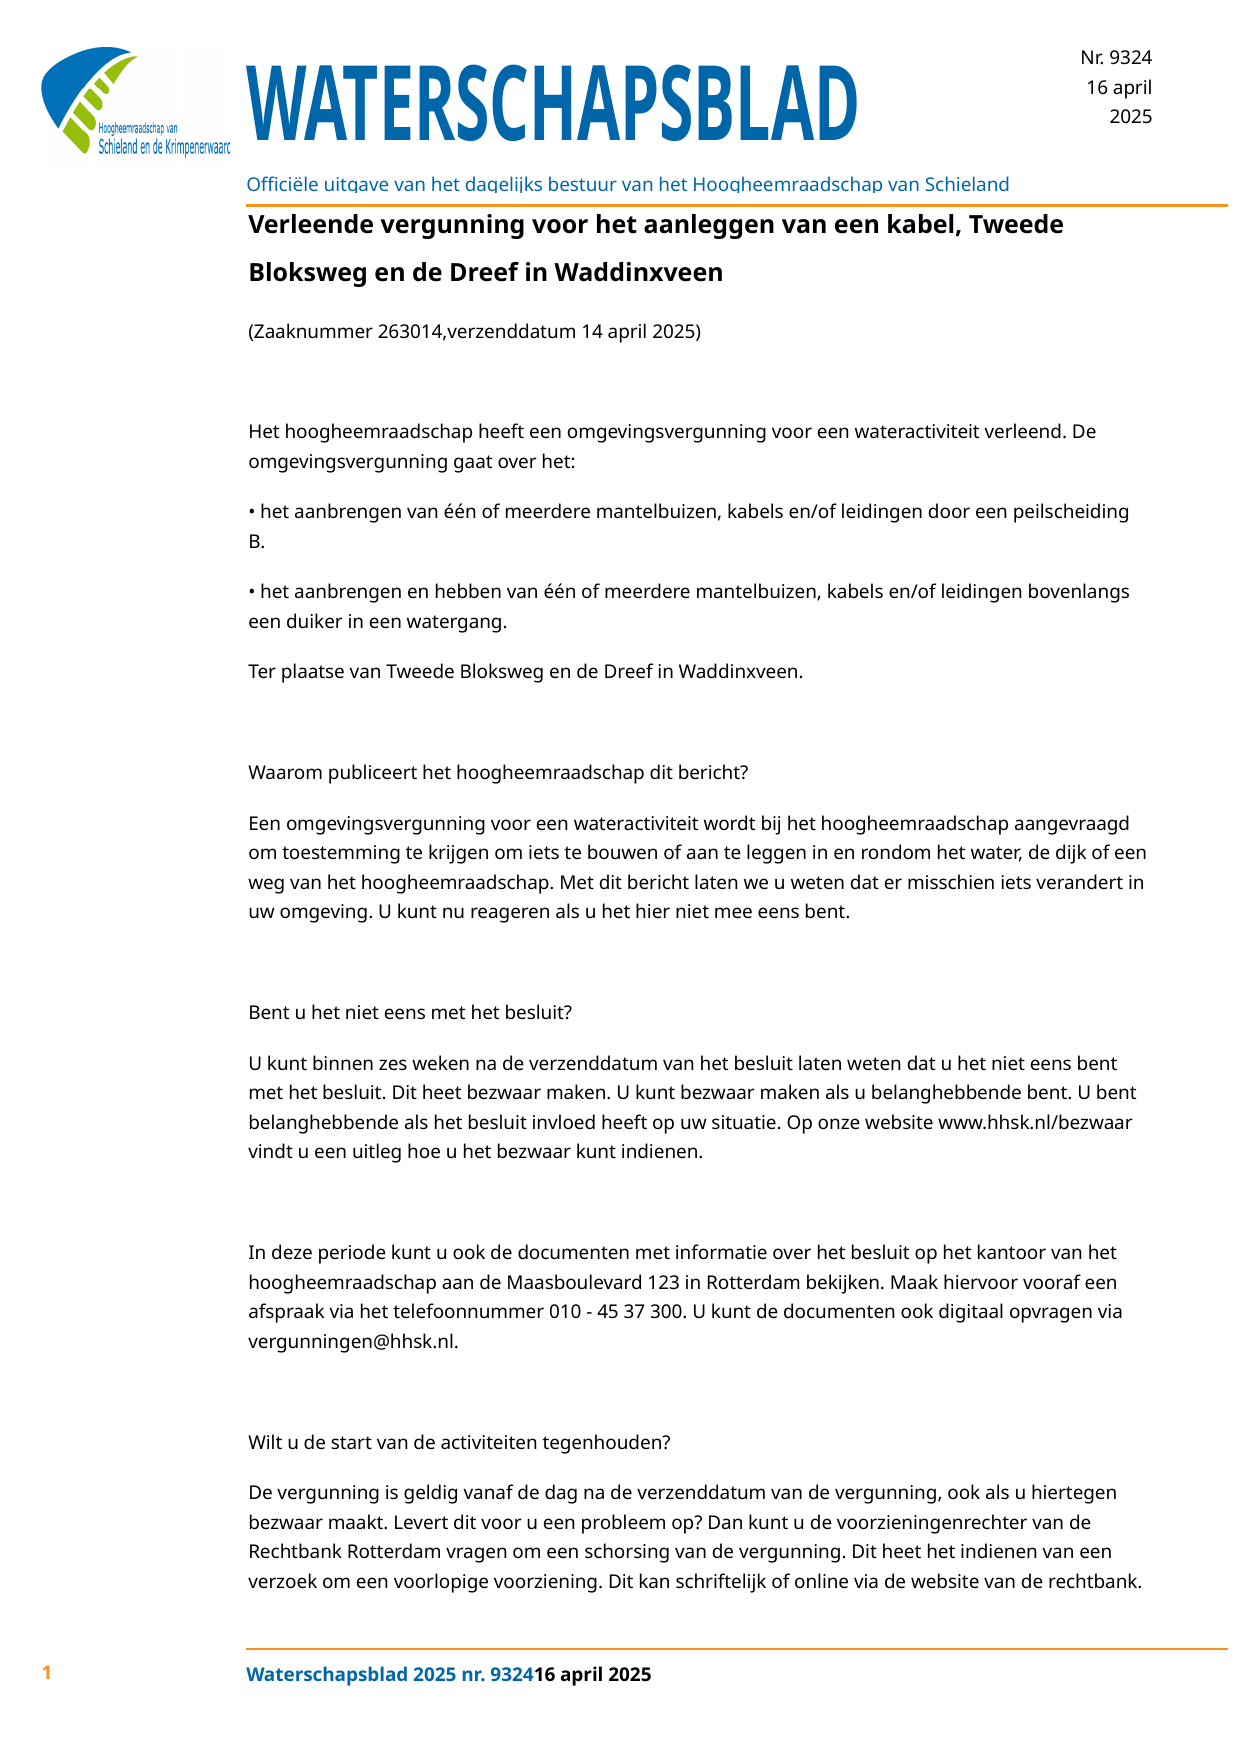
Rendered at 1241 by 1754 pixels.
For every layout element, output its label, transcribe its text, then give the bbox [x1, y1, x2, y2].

text In deze periode kunt u ook de documenten met informatie over het besluit op het kantoor van het hoogheemraadschap aan de Maasboulevard 123 in Rotterdam bekijken. Maak hiervoor vooraf een afspraak via het telefoonnummer 010 - 45 37 300. U kunt de documenten ook digitaal opvragen via vergunningen@hhsk.nl. [248, 1239, 1152, 1354]
picture [41, 47, 231, 172]
text Een omgevingsvergunning voor een wateractiviteit wordt bij het hoogheemraadschap aangevraagd om toestemming te krijgen om iets te bouwen of aan te leggen in en rondom het water, de dijk of een weg van het hoogheemraadschap. Met dit bericht laten we u weten dat er misschien iets verandert in uw omgeving. U kunt nu reageren als u het hier niet mee eens bent. [248, 810, 1152, 924]
text Bent u het niet eens met het besluit? [248, 999, 1152, 1025]
text • het aanbrengen en hebben van één of meerdere mantelbuizen, kabels en/of leidingen bovenlangs een duiker in een watergang. [248, 579, 1152, 634]
text • het aanbrengen van één of meerdere mantelbuizen, kabels en/of leidingen door een peilscheiding B. [248, 499, 1152, 554]
text Waarom publiceert het hoogheemraadschap dit bericht? [248, 759, 1152, 785]
text Ter plaatse van Tweede Bloksweg en de Dreef in Waddinxveen. [248, 659, 1152, 684]
text Verleende vergunning voor het aanleggen van een kabel, Tweede Bloksweg en de Dreef in Waddinxveen [248, 207, 1152, 288]
text U kunt binnen zes weken na de verzenddatum van het besluit laten weten dat u het niet eens bent met het besluit. Dit heet bezwaar maken. U kunt bezwaar maken als u belanghebbende bent. U bent belanghebbende als het besluit invloed heeft op uw situatie. Op onze website www.hhsk.nl/bezwaar vindt u een uitleg hoe u het bezwaar kunt indienen. [248, 1050, 1152, 1164]
text (Zaaknummer 263014,verzenddatum 14 april 2025) [248, 318, 1152, 344]
text De vergunning is geldig vanaf de dag na de verzenddatum van de vergunning, ook als u hiertegen bezwaar maakt. Levert dit voor u een probleem op? Dan kunt u de voorzieningenrechter van de Rechtbank Rotterdam vragen om een schorsing van de vergunning. Dit heet het indienen van een verzoek om een voorlopige voorziening. Dit kan schriftelijk of online via de website van de rechtbank. [248, 1479, 1152, 1594]
text Het hoogheemraadschap heeft een omgevingsvergunning voor een wateractiviteit verleend. De omgevingsvergunning gaat over het: [248, 419, 1152, 474]
text Wilt u de start van de activiteiten tegenhouden? [248, 1429, 1152, 1455]
